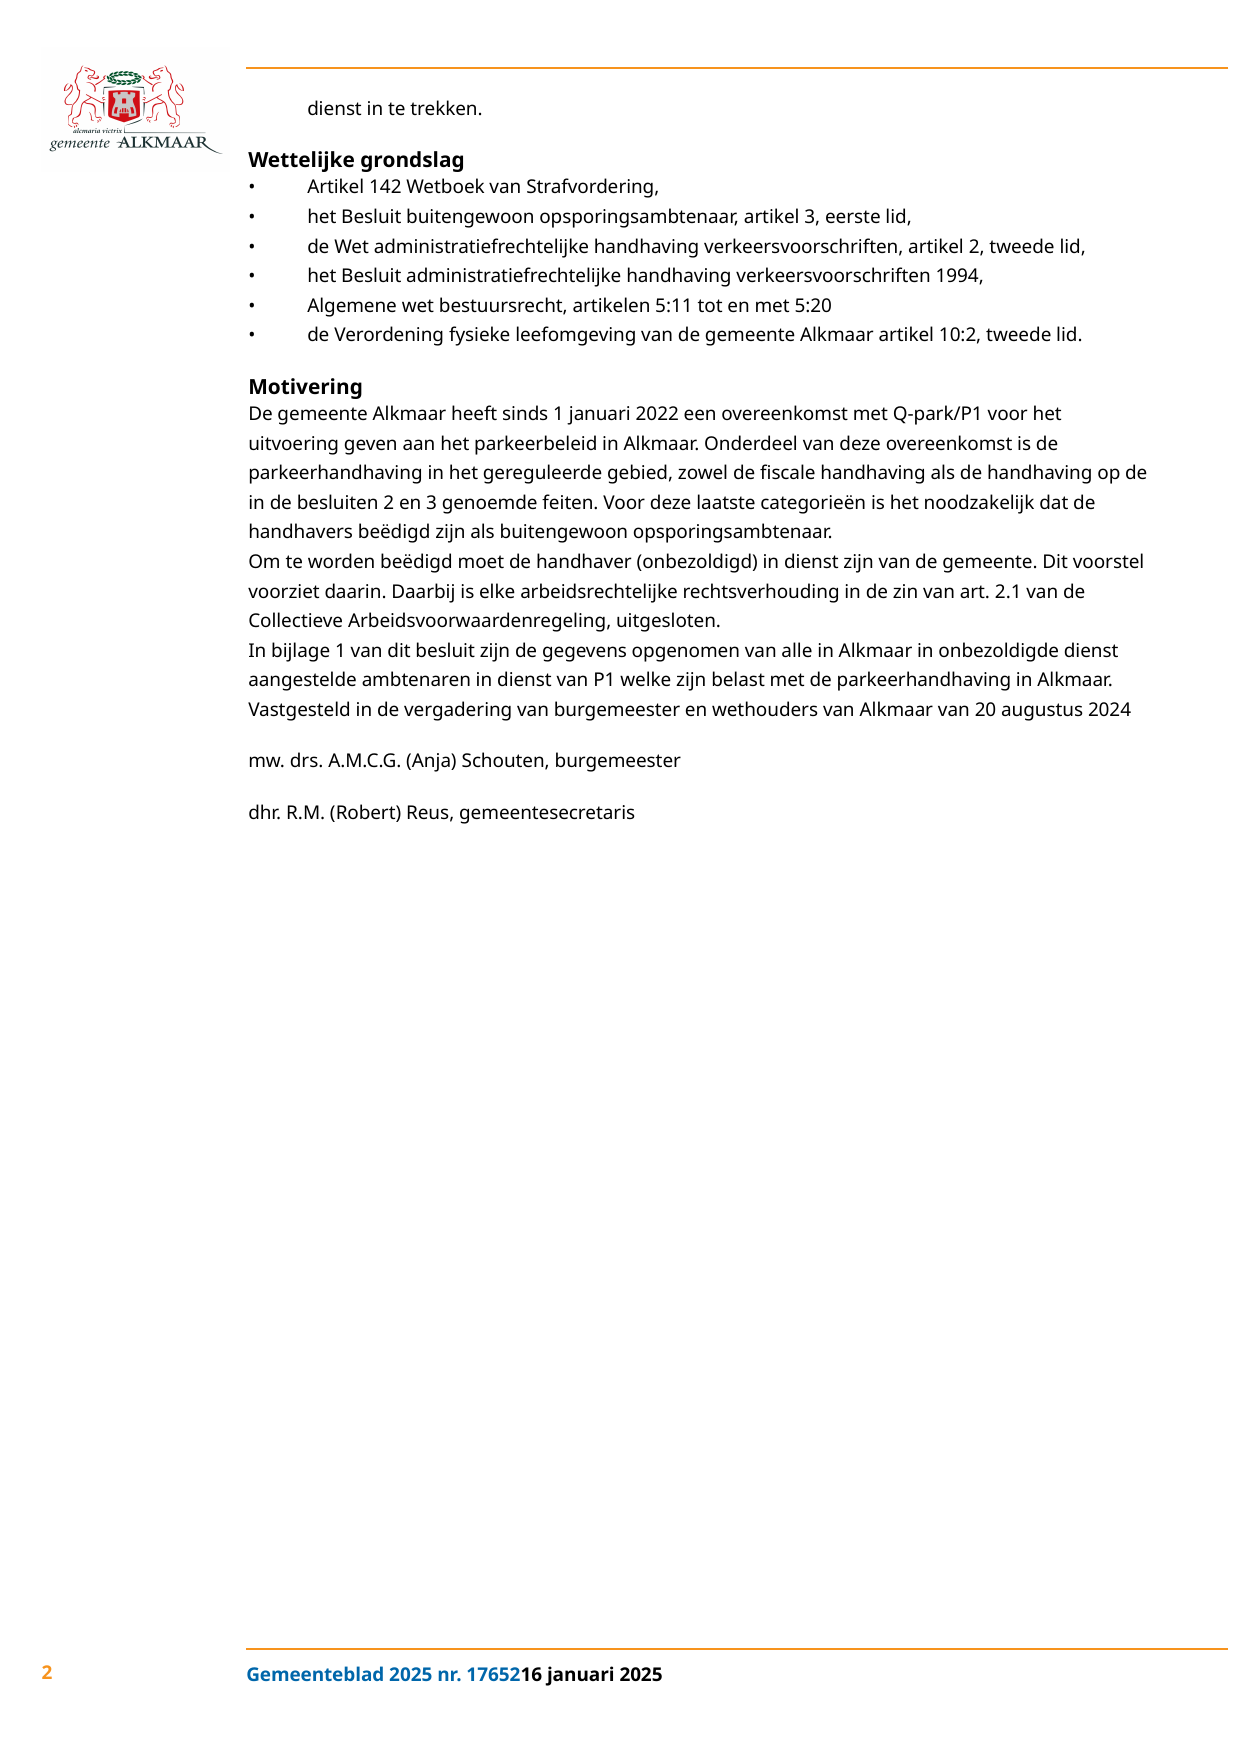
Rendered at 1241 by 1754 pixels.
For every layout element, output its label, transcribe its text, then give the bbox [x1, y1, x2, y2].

text dhr. R.M. (Robert) Reus, gemeentesecretaris [248, 799, 1152, 825]
list de Wet administratiefrechtelijke handhaving verkeersvoorschriften, artikel 2, tweede lid, [248, 233, 1152, 258]
text In bijlage 1 van dit besluit zijn de gegevens opgenomen van alle in Alkmaar in onbezoldigde dienst aangestelde ambtenaren in dienst van P1 welke zijn belast met de parkeerhandhaving in Alkmaar. [248, 637, 1152, 692]
list Algemene wet bestuursrecht, artikelen 5:11 tot en met 5:20 [248, 292, 1152, 318]
list het Besluit buitengewoon opsporingsambtenaar, artikel 3, eerste lid, [248, 203, 1152, 229]
list het Besluit administratiefrechtelijke handhaving verkeersvoorschriften 1994, [248, 262, 1152, 288]
text Vastgesteld in de vergadering van burgemeester en wethouders van Alkmaar van 20 augustus 2024 [248, 696, 1152, 722]
text Om te worden beëdigd moet de handhaver (onbezoldigd) in dienst zijn van de gemeente. Dit voorstel voorziet daarin. Daarbij is elke arbeidsrechtelijke rechtsverhouding in de zin van art. 2.1 van de Collectieve Arbeidsvoorwaardenregeling, uitgesloten. [248, 548, 1152, 633]
text Motivering [248, 372, 1152, 400]
text De gemeente Alkmaar heeft sinds 1 januari 2022 een overeenkomst met Q-park/P1 voor het uitvoering geven aan het parkeerbeleid in Alkmaar. Onderdeel van deze overeenkomst is de parkeerhandhaving in het gereguleerde gebied, zowel de fiscale handhaving als de handhaving op de in de besluiten 2 en 3 genoemde feiten. Voor deze laatste categorieën is het noodzakelijk dat de handhavers beëdigd zijn als buitengewoon opsporingsambtenaar. [248, 400, 1152, 544]
text mw. drs. A.M.C.G. (Anja) Schouten, burgemeester [248, 748, 1152, 773]
list de Verordening fysieke leefomgeving van de gemeente Alkmaar artikel 10:2, tweede lid. [248, 322, 1152, 347]
list dienst in te trekken. [248, 95, 1152, 121]
text Wettelijke grondslag [248, 145, 1152, 174]
list Artikel 142 Wetboek van Strafvordering, [248, 174, 1152, 199]
picture [41, 47, 231, 172]
